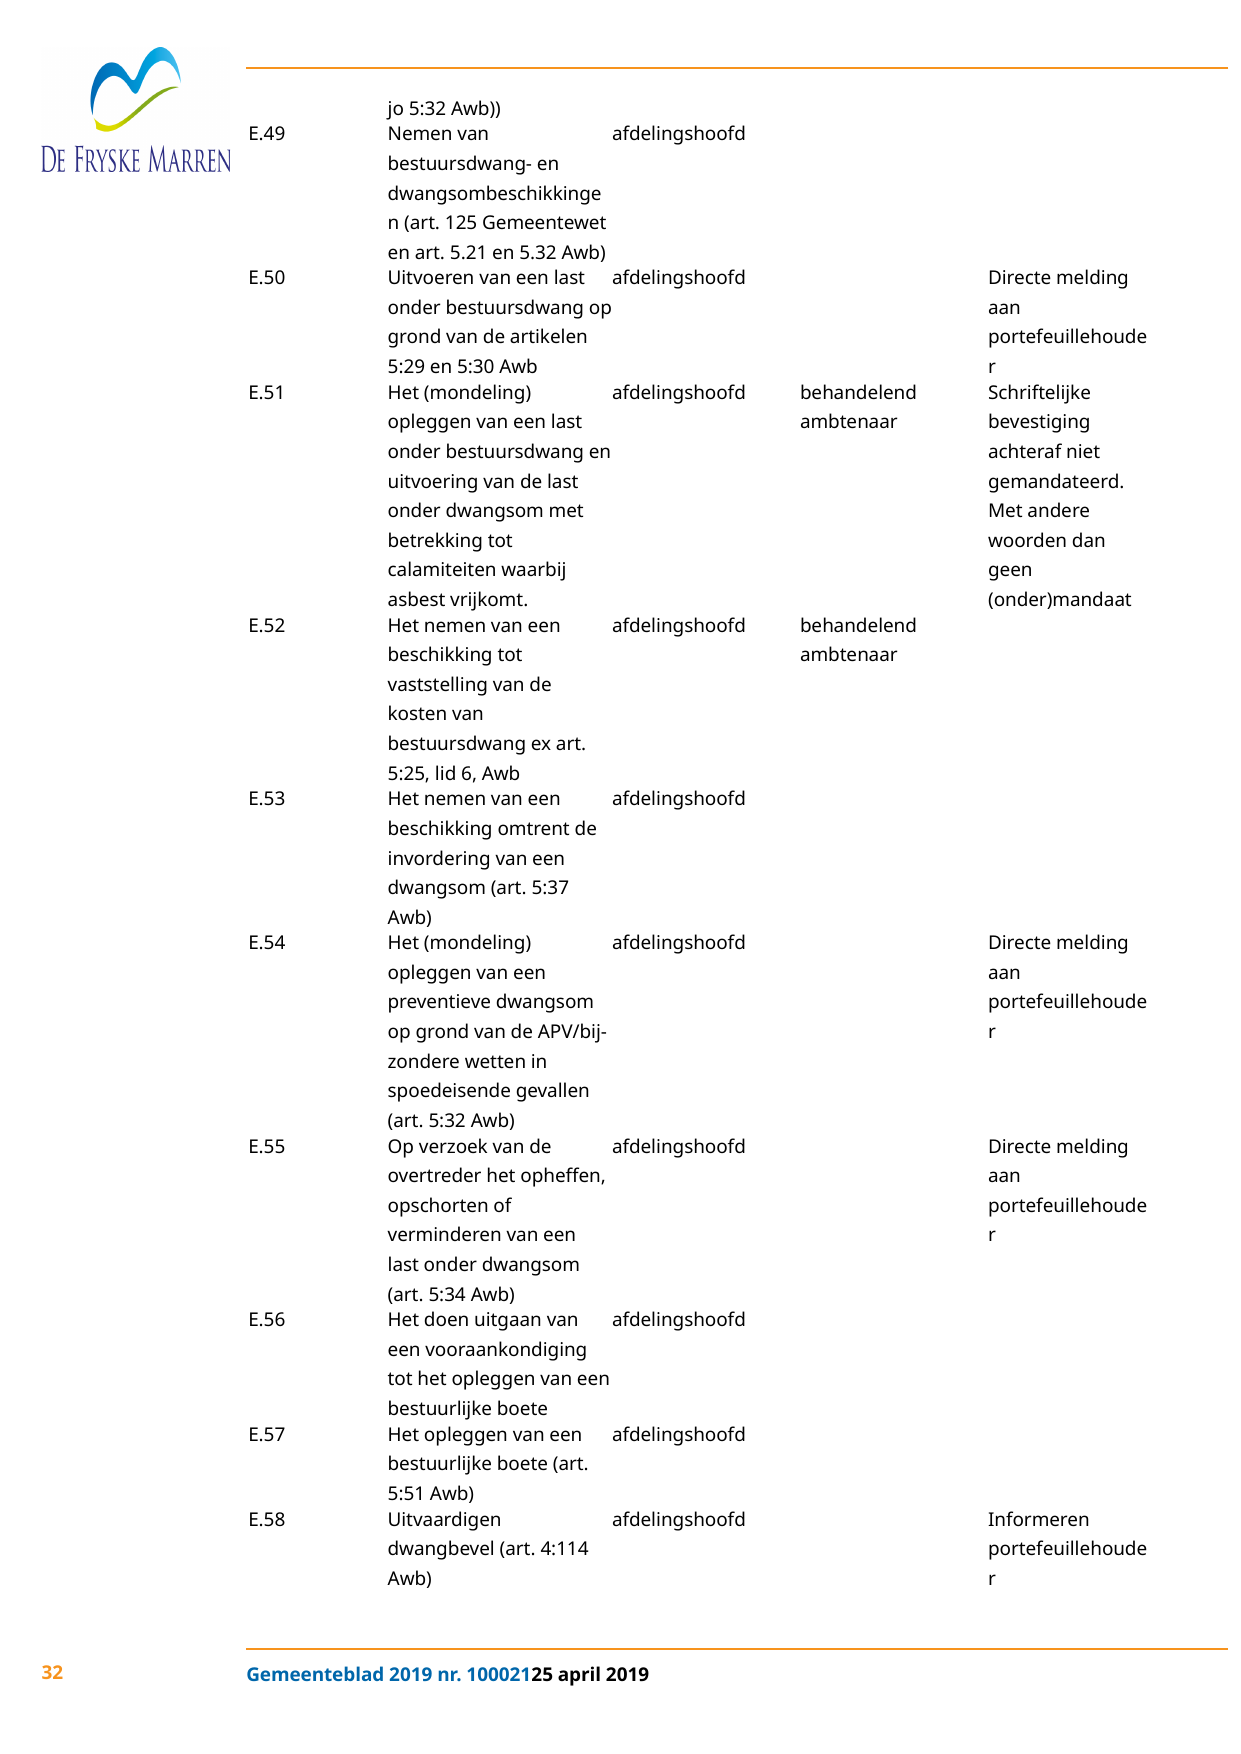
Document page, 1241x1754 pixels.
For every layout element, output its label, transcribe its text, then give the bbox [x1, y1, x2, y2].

table_cell [988, 1421, 1152, 1506]
table_cell [988, 612, 1152, 786]
table_cell afdelingshoofd [612, 786, 800, 929]
table_cell afdelingshoofd [612, 379, 800, 612]
table_cell E.49 [248, 121, 387, 264]
table_cell E.52 [248, 612, 387, 786]
table_cell E.55 [248, 1133, 387, 1306]
table_cell afdelingshoofd [612, 612, 800, 786]
table_cell [800, 930, 988, 1133]
picture [41, 47, 231, 172]
table_cell E.57 [248, 1421, 387, 1506]
table_cell afdelingshoofd [612, 1421, 800, 1506]
table_cell afdelingshoofd [612, 1506, 800, 1591]
table_cell afdelingshoofd [612, 930, 800, 1133]
table_cell [800, 121, 988, 264]
table_cell afdelingshoofd [612, 265, 800, 379]
table_cell [988, 95, 1152, 121]
table_cell E.51 [248, 379, 387, 612]
table_cell Schriftelijke bevestiging achteraf niet gemandateerd. Met andere woorden dan geen (onder)mandaat [988, 379, 1152, 612]
table_cell Informeren portefeuillehouder [988, 1506, 1152, 1591]
table_cell E.56 [248, 1306, 387, 1421]
table_cell behandelend ambtenaar [800, 612, 988, 786]
table_cell Het (mondeling) opleggen van een preventieve dwangsom op grond van de APV/bij- zondere wetten in spoedeisende gevallen (art. 5:32 Awb) [388, 930, 612, 1133]
table_cell Het nemen van een beschikking omtrent de invordering van een dwangsom (art. 5:37 Awb) [388, 786, 612, 929]
table_cell E.50 [248, 265, 387, 379]
table_cell [800, 1421, 988, 1506]
table_cell [612, 95, 800, 121]
table_cell [988, 1306, 1152, 1421]
table_cell Het (mondeling) opleggen van een last onder bestuursdwang en uitvoering van de last onder dwangsom met betrekking tot calamiteiten waarbij asbest vrijkomt. [388, 379, 612, 612]
table_cell [800, 265, 988, 379]
table_cell [988, 121, 1152, 264]
table_cell Het opleggen van een bestuurlijke boete (art. 5:51 Awb) [388, 1421, 612, 1506]
table_cell [800, 95, 988, 121]
table_cell behandelend ambtenaar [800, 379, 988, 612]
table_cell Het nemen van een beschikking tot vaststelling van de kosten van bestuursdwang ex art. 5:25, lid 6, Awb [388, 612, 612, 786]
table_cell Het doen uitgaan van een vooraankondiging tot het opleggen van een bestuurlijke boete [388, 1306, 612, 1421]
table_cell E.53 [248, 786, 387, 929]
table_cell Directe melding aan portefeuillehouder [988, 1133, 1152, 1306]
table_cell jo 5:32 Awb)) [388, 95, 612, 121]
table_cell Uitvaardigen dwangbevel (art. 4:114 Awb) [388, 1506, 612, 1591]
table_cell [800, 1133, 988, 1306]
table_cell Op verzoek van de overtreder het opheffen, opschorten of verminderen van een last onder dwangsom (art. 5:34 Awb) [388, 1133, 612, 1306]
table_cell E.58 [248, 1506, 387, 1591]
table_cell Nemen van bestuursdwang- en dwangsombeschikkingen (art. 125 Gemeentewet en art. 5.21 en 5.32 Awb) [388, 121, 612, 264]
table_cell [800, 786, 988, 929]
table_cell E.54 [248, 930, 387, 1133]
table_cell [248, 95, 387, 121]
table_cell [988, 786, 1152, 929]
table_cell afdelingshoofd [612, 1306, 800, 1421]
table_cell afdelingshoofd [612, 1133, 800, 1306]
table_cell [800, 1306, 988, 1421]
table_cell Uitvoeren van een last onder bestuursdwang op grond van de artikelen 5:29 en 5:30 Awb [388, 265, 612, 379]
table_cell Directe melding aan portefeuillehouder [988, 265, 1152, 379]
table_cell afdelingshoofd [612, 121, 800, 264]
table_cell [800, 1506, 988, 1591]
table_cell Directe melding aan portefeuillehouder [988, 930, 1152, 1133]
